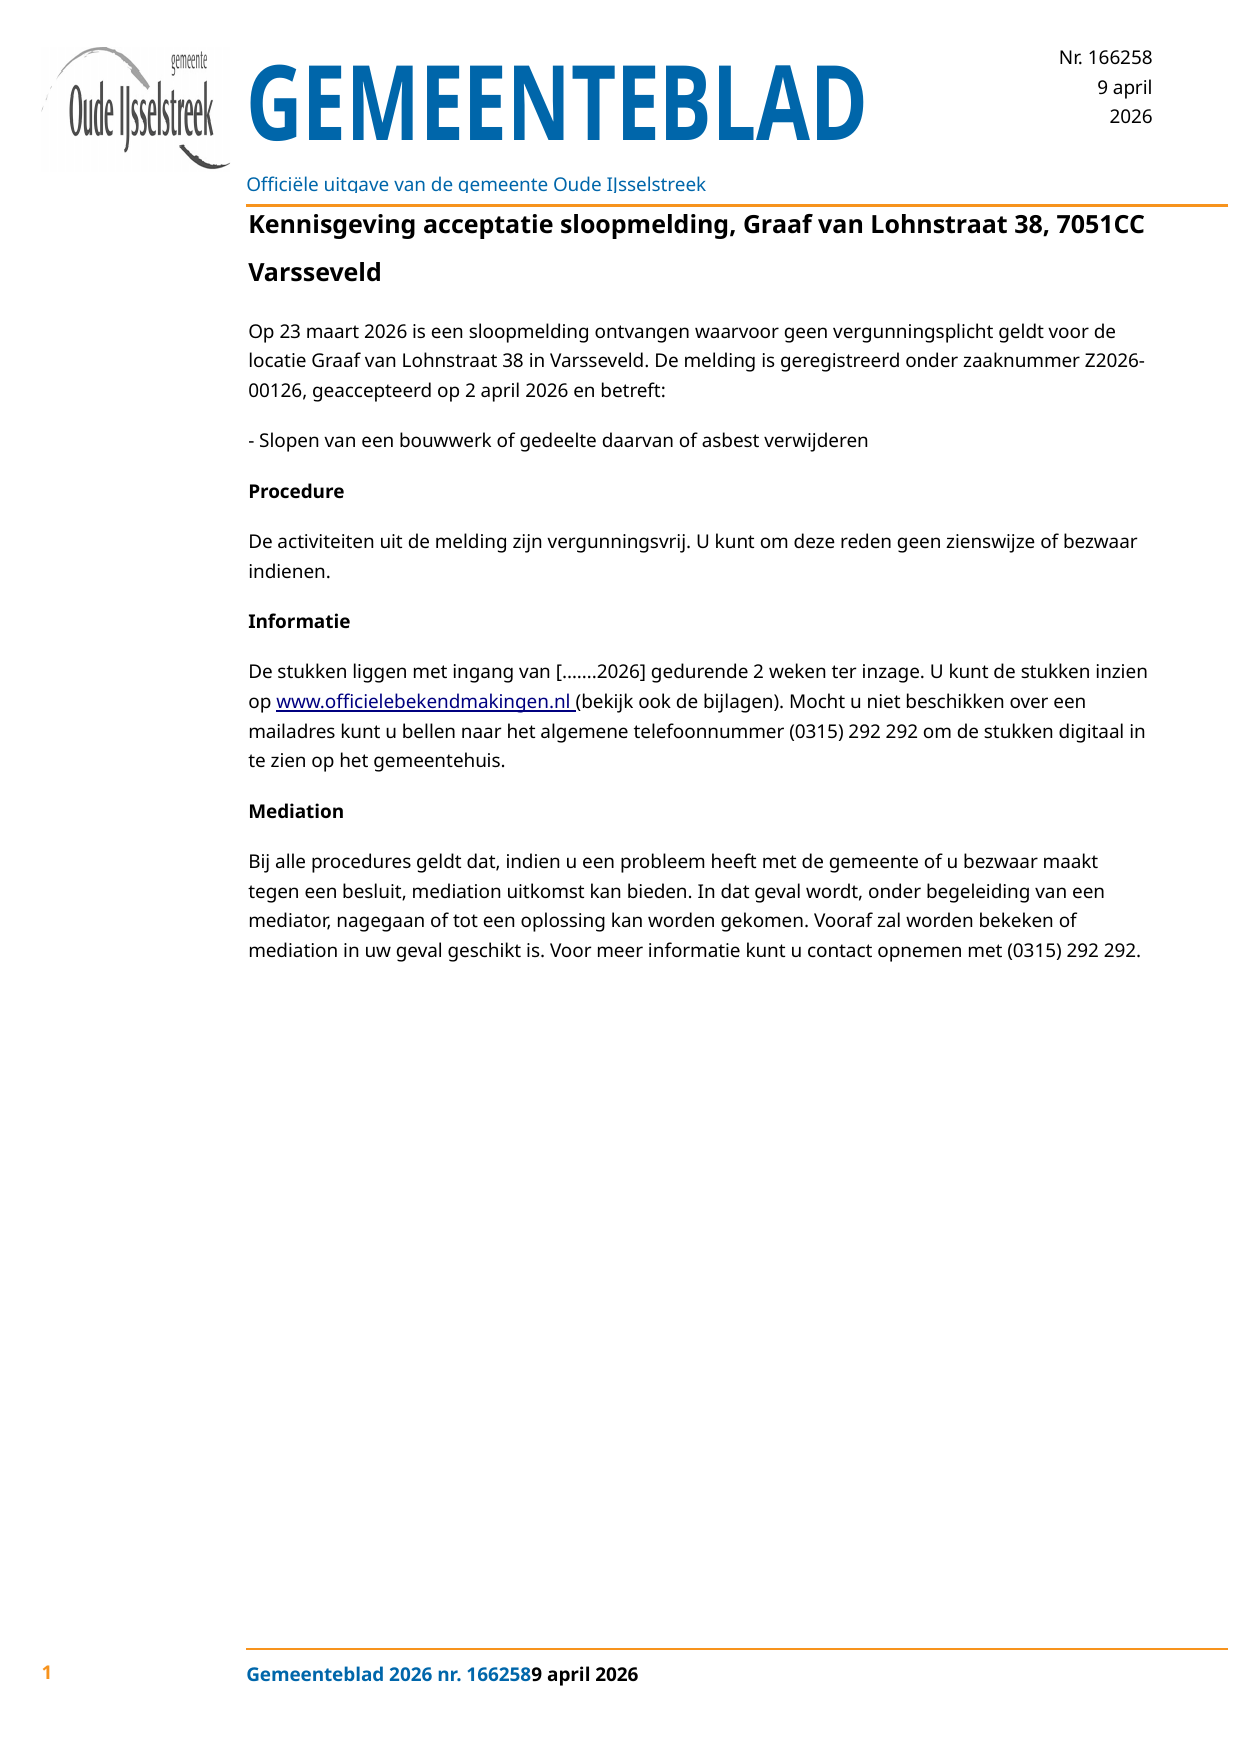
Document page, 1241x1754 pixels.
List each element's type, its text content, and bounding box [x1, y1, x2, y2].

picture [41, 47, 231, 172]
text Procedure [248, 478, 1152, 504]
text Mediation [248, 798, 1152, 824]
text De stukken liggen met ingang van […….2026] gedurende 2 weken ter inzage. U kunt de stukken inzien op www.officielebekendmakingen.nl (bekijk ook de bijlagen). Mocht u niet beschikken over een mailadres kunt u bellen naar het algemene telefoonnummer (0315) 292 292 om de stukken digitaal in te zien op het gemeentehuis. [248, 659, 1152, 773]
text Bij alle procedures geldt dat, indien u een probleem heeft met de gemeente of u bezwaar maakt tegen een besluit, mediation uitkomst kan bieden. In dat geval wordt, onder begeleiding van een mediator, nagegaan of tot een oplossing kan worden gekomen. Vooraf zal worden bekeken of mediation in uw geval geschikt is. Voor meer informatie kunt u contact opnemen met (0315) 292 292. [248, 848, 1152, 963]
text De activiteiten uit de melding zijn vergunningsvrij. U kunt om deze reden geen zienswijze of bezwaar indienen. [248, 528, 1152, 584]
text Op 23 maart 2026 is een sloopmelding ontvangen waarvoor geen vergunningsplicht geldt voor de locatie Graaf van Lohnstraat 38 in Varsseveld. De melding is geregistreerd onder zaaknummer Z2026-00126, geaccepteerd op 2 april 2026 en betreft: [248, 318, 1152, 403]
text Kennisgeving acceptatie sloopmelding, Graaf van Lohnstraat 38, 7051CC Varsseveld [248, 207, 1152, 288]
text Informatie [248, 608, 1152, 634]
text - Slopen van een bouwwerk of gedeelte daarvan of asbest verwijderen [248, 427, 1152, 453]
